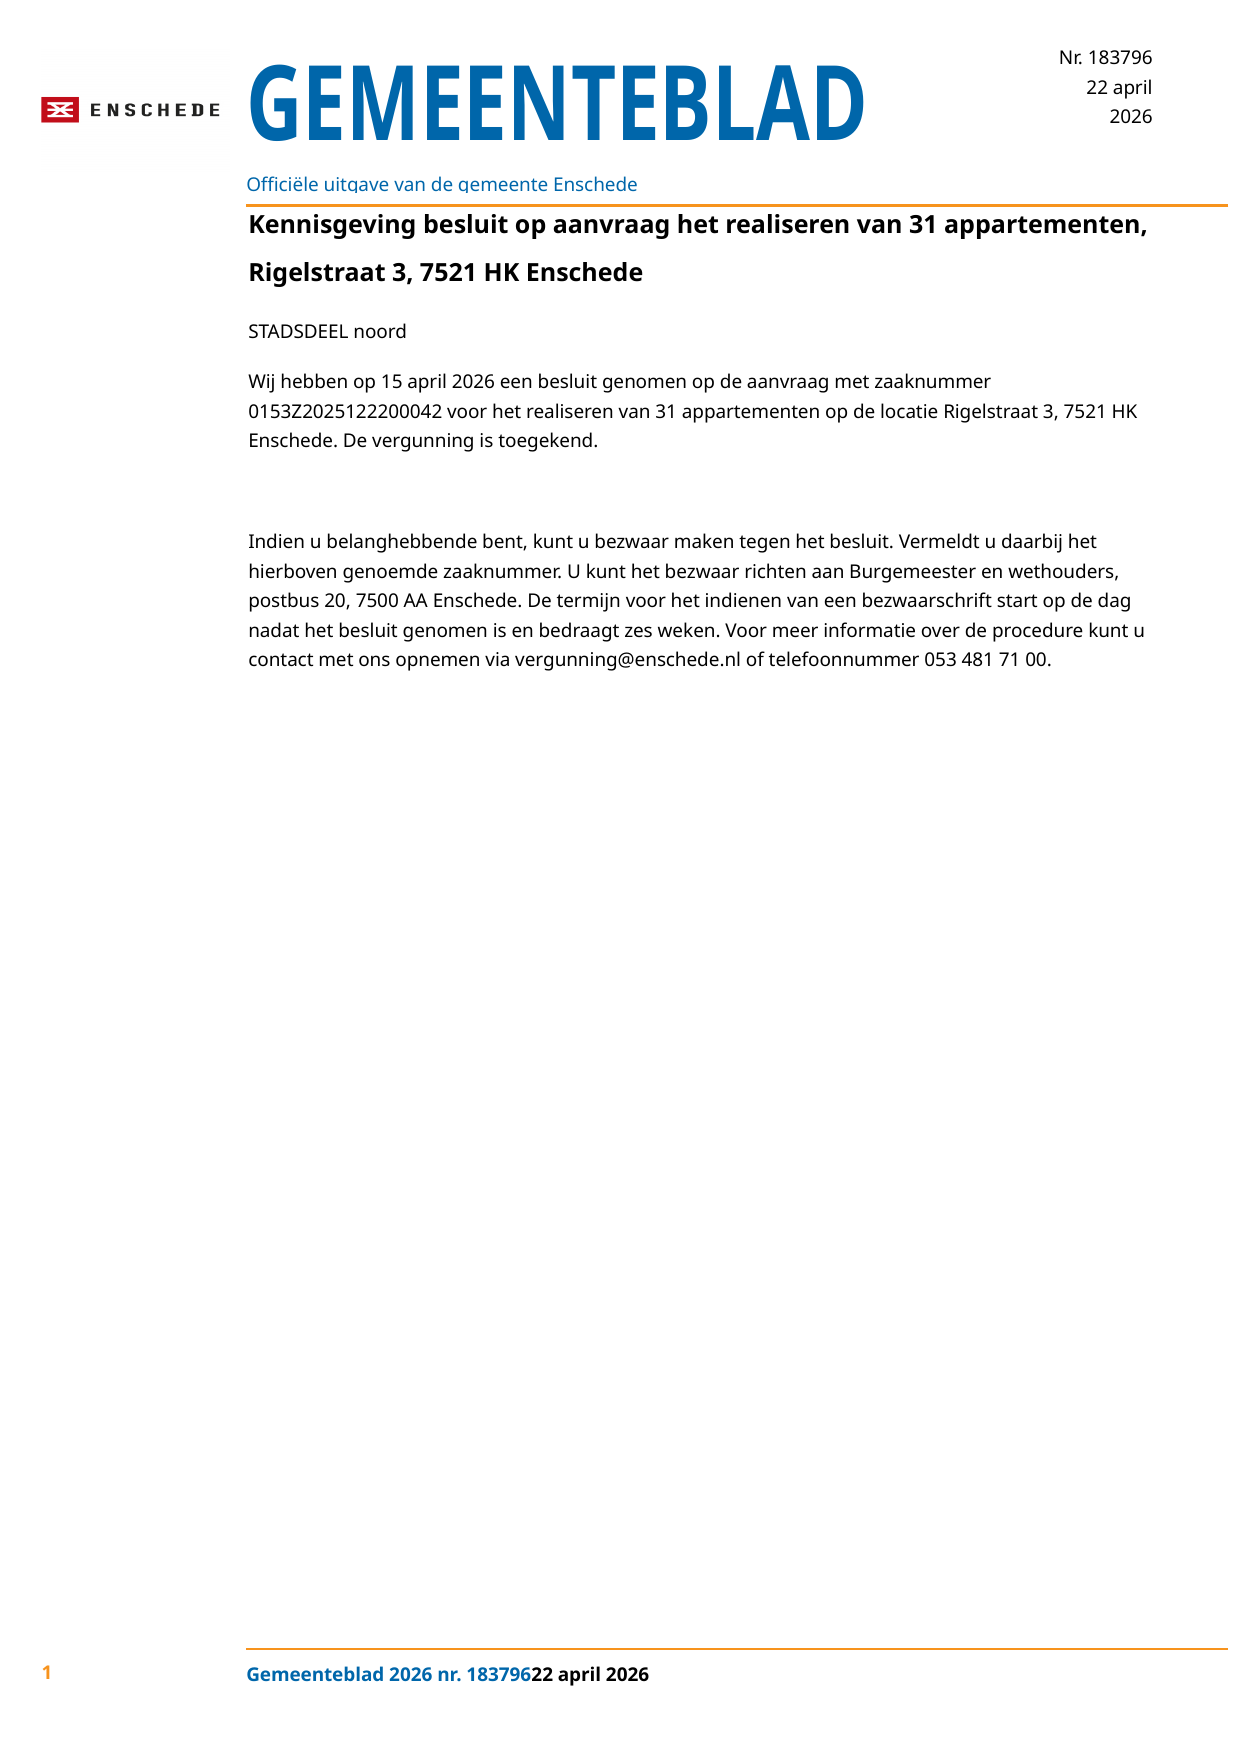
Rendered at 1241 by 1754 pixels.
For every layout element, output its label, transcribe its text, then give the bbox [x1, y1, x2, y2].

picture [41, 47, 231, 172]
text Wij hebben op 15 april 2026 een besluit genomen op de aanvraag met zaaknummer 0153Z2025122200042 voor het realiseren van 31 appartementen op de locatie Rigelstraat 3, 7521 HK Enschede. De vergunning is toegekend. [248, 368, 1152, 453]
text Indien u belanghebbende bent, kunt u bezwaar maken tegen het besluit. Vermeldt u daarbij het hierboven genoemde zaaknummer. U kunt het bezwaar richten aan Burgemeester en wethouders, postbus 20, 7500 AA Enschede. De termijn voor het indienen van een bezwaarschrift start op de dag nadat het besluit genomen is en bedraagt zes weken. Voor meer informatie over de procedure kunt u contact met ons opnemen via vergunning@enschede.nl of telefoonnummer 053 481 71 00. [248, 528, 1152, 672]
text STADSDEEL noord [248, 318, 1152, 344]
text Kennisgeving besluit op aanvraag het realiseren van 31 appartementen, Rigelstraat 3, 7521 HK Enschede [248, 207, 1152, 288]
